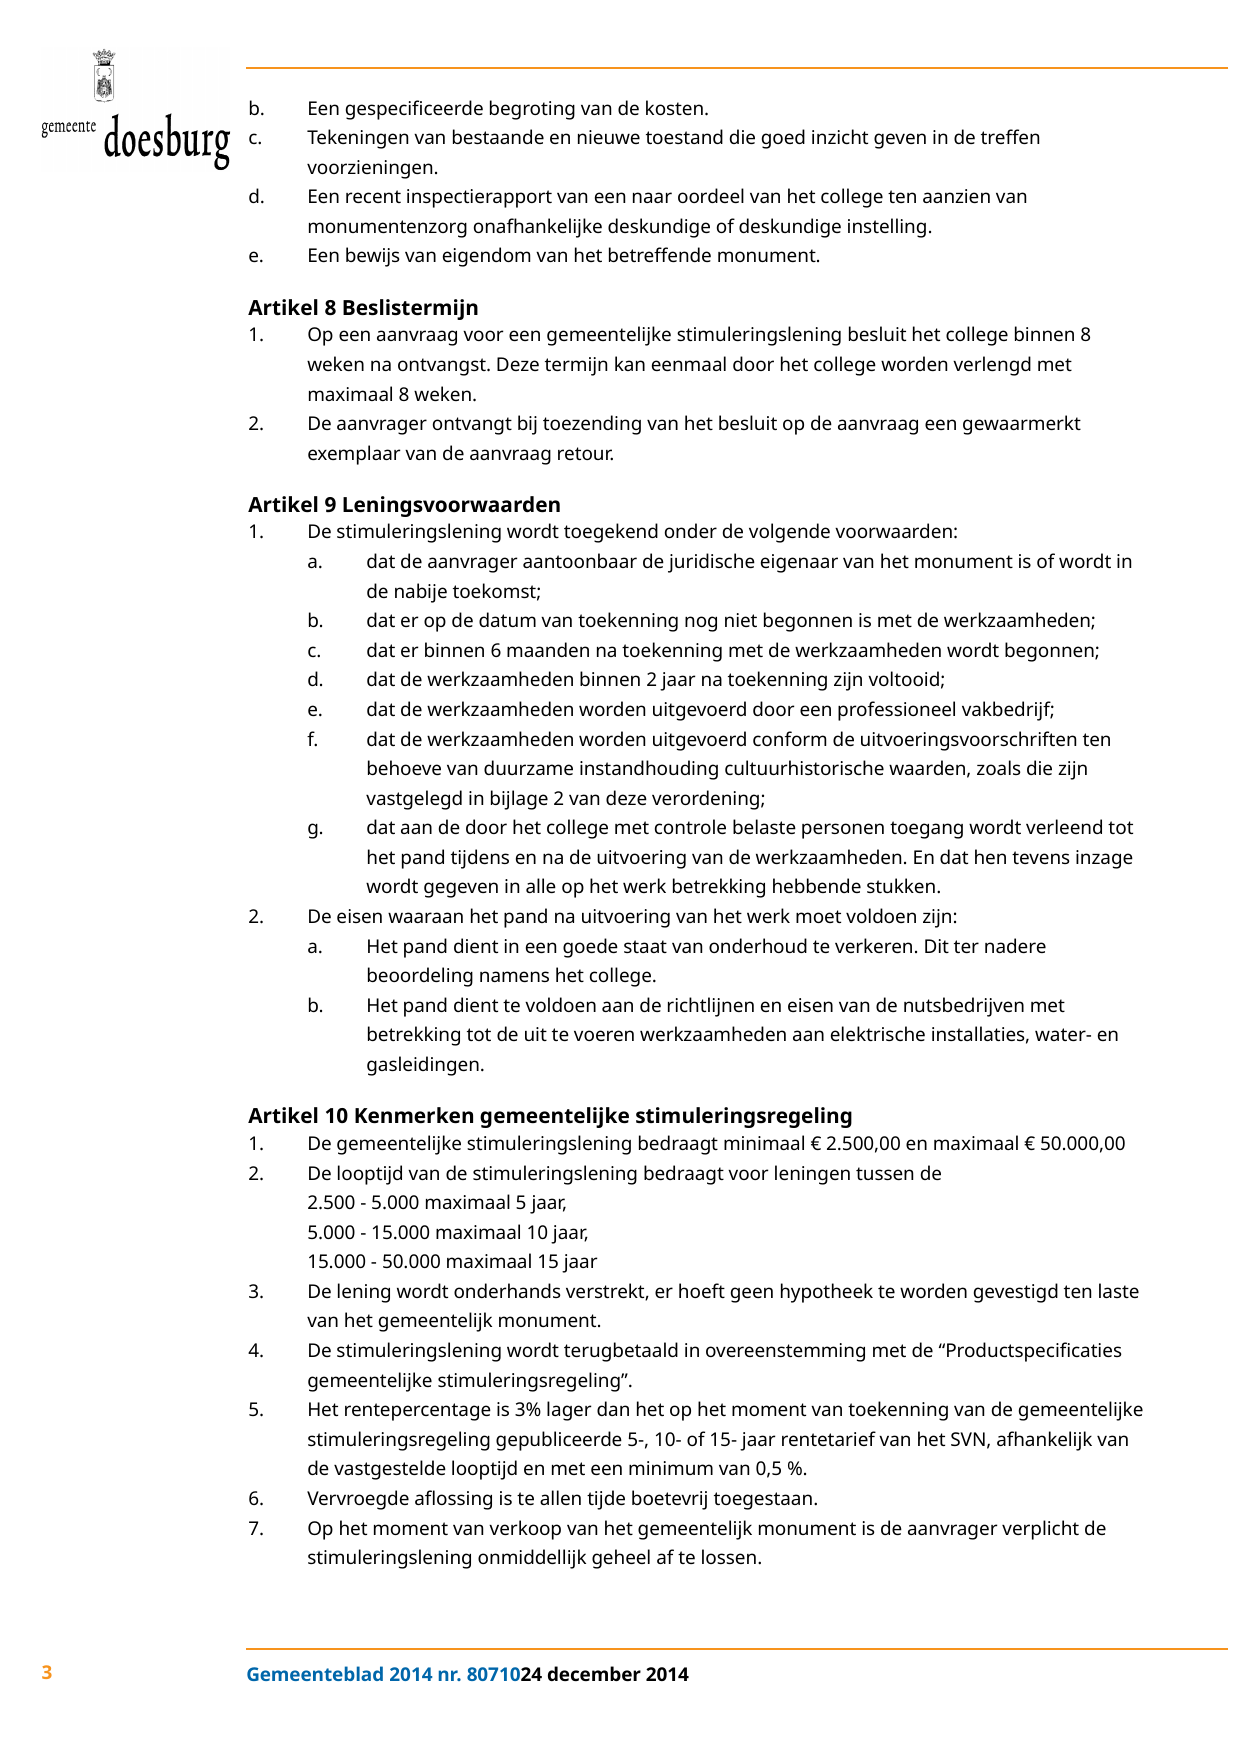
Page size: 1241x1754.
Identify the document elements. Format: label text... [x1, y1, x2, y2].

list Tekeningen van bestaande en nieuwe toestand die goed inzicht geven in de treffen voorzieningen. [248, 124, 1152, 180]
list De looptijd van de stimuleringslening bedraagt voor leningen tussen de [248, 1160, 1152, 1185]
list dat de werkzaamheden worden uitgevoerd conform de uitvoeringsvoorschriften ten behoeve van duurzame instandhouding cultuurhistorische waarden, zoals die zijn vastgelegd in bijlage 2 van deze verordening; [307, 726, 1152, 811]
list De gemeentelijke stimuleringslening bedraagt minimaal € 2.500,00 en maximaal € 50.000,00 [248, 1130, 1152, 1156]
list dat er op de datum van toekenning nog niet begonnen is met de werkzaamheden; [307, 607, 1152, 633]
list De aanvrager ontvangt bij toezending van het besluit op de aanvraag een gewaarmerkt exemplaar van de aanvraag retour. [248, 410, 1152, 466]
list Het pand dient te voldoen aan de richtlijnen en eisen van de nutsbedrijven met betrekking tot de uit te voeren werkzaamheden aan elektrische installaties, water- en gasleidingen. [307, 992, 1152, 1077]
text Artikel 8 Beslistermijn [248, 293, 1152, 322]
text Artikel 9 Leningsvoorwaarden [248, 490, 1152, 519]
picture [41, 47, 231, 172]
list Vervroegde aflossing is te allen tijde boetevrij toegestaan. [248, 1485, 1152, 1511]
list Het rentepercentage is 3% lager dan het op het moment van toekenning van de gemeentelijke stimuleringsregeling gepubliceerde 5-, 10- of 15- jaar rentetarief van het SVN, afhankelijk van de vastgestelde looptijd en met een minimum van 0,5 %. [248, 1396, 1152, 1481]
list Een gespecificeerde begroting van de kosten. [248, 95, 1152, 121]
list dat er binnen 6 maanden na toekenning met de werkzaamheden wordt begonnen; [307, 637, 1152, 663]
list Op een aanvraag voor een gemeentelijke stimuleringslening besluit het college binnen 8 weken na ontvangst. Deze termijn kan eenmaal door het college worden verlengd met maximaal 8 weken. [248, 322, 1152, 406]
list Een recent inspectierapport van een naar oordeel van het college ten aanzien van monumentenzorg onafhankelijke deskundige of deskundige instelling. [248, 183, 1152, 239]
list 15.000 - 50.000 maximaal 15 jaar [248, 1248, 1152, 1274]
list De lening wordt onderhands verstrekt, er hoeft geen hypotheek te worden gevestigd ten laste van het gemeentelijk monument. [248, 1278, 1152, 1333]
list De stimuleringslening wordt toegekend onder de volgende voorwaarden: [248, 519, 1152, 544]
list dat de werkzaamheden worden uitgevoerd door een professioneel vakbedrijf; [307, 696, 1152, 722]
list De eisen waaraan het pand na uitvoering van het werk moet voldoen zijn: [248, 903, 1152, 929]
list 2.500 - 5.000 maximaal 5 jaar, [248, 1189, 1152, 1215]
list 5.000 - 15.000 maximaal 10 jaar, [248, 1219, 1152, 1244]
list dat aan de door het college met controle belaste personen toegang wordt verleend tot het pand tijdens en na de uitvoering van de werkzaamheden. En dat hen tevens inzage wordt gegeven in alle op het werk betrekking hebbende stukken. [307, 814, 1152, 899]
list Een bewijs van eigendom van het betreffende monument. [248, 243, 1152, 268]
list dat de aanvrager aantoonbaar de juridische eigenaar van het monument is of wordt in de nabije toekomst; [307, 548, 1152, 604]
list De stimuleringslening wordt terugbetaald in overeenstemming met de “Productspecificaties gemeentelijke stimuleringsregeling”. [248, 1337, 1152, 1392]
list dat de werkzaamheden binnen 2 jaar na toekenning zijn voltooid; [307, 667, 1152, 692]
list Op het moment van verkoop van het gemeentelijk monument is de aanvrager verplicht de stimuleringslening onmiddellijk geheel af te lossen. [248, 1515, 1152, 1570]
list Het pand dient in een goede staat van onderhoud te verkeren. Dit ter nadere beoordeling namens het college. [307, 933, 1152, 988]
text Artikel 10 Kenmerken gemeentelijke stimuleringsregeling [248, 1102, 1152, 1130]
